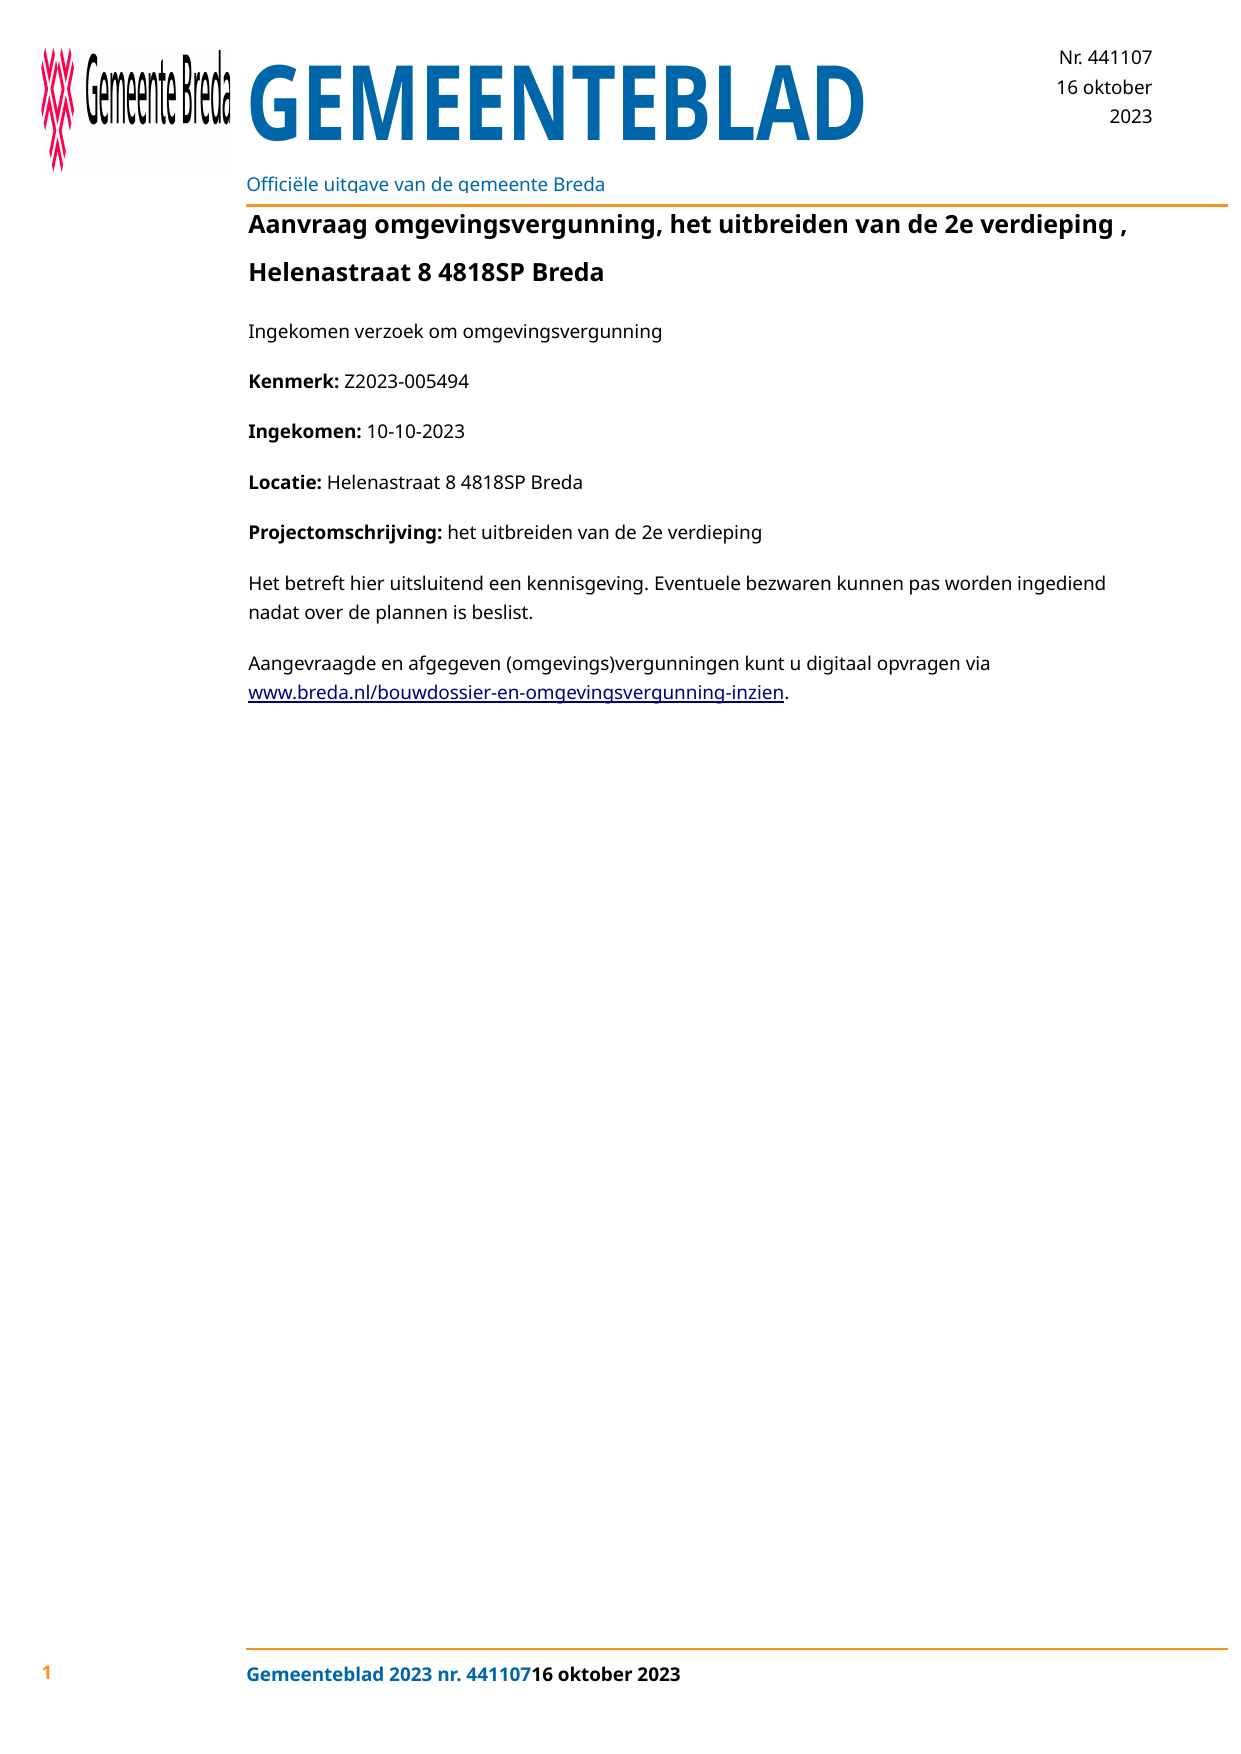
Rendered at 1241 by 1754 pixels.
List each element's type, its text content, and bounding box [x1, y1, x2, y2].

text Ingekomen verzoek om omgevingsvergunning [248, 318, 1152, 344]
text Kenmerk: Z2023-005494 [248, 368, 1152, 394]
text Locatie: Helenastraat 8 4818SP Breda [248, 469, 1152, 495]
text Het betreft hier uitsluitend een kennisgeving. Eventuele bezwaren kunnen pas worden ingediend nadat over de plannen is beslist. [248, 570, 1152, 625]
text Aanvraag omgevingsvergunning, het uitbreiden van de 2e verdieping , Helenastraat 8 4818SP Breda [248, 207, 1152, 288]
text Projectomschrijving: het uitbreiden van de 2e verdieping [248, 519, 1152, 545]
text Aangevraagde en afgegeven (omgevings)vergunningen kunt u digitaal opvragen via www.breda.nl/bouwdossier-en-omgevingsvergunning-inzien. [248, 650, 1152, 705]
picture [41, 47, 231, 172]
text Ingekomen: 10-10-2023 [248, 419, 1152, 444]
